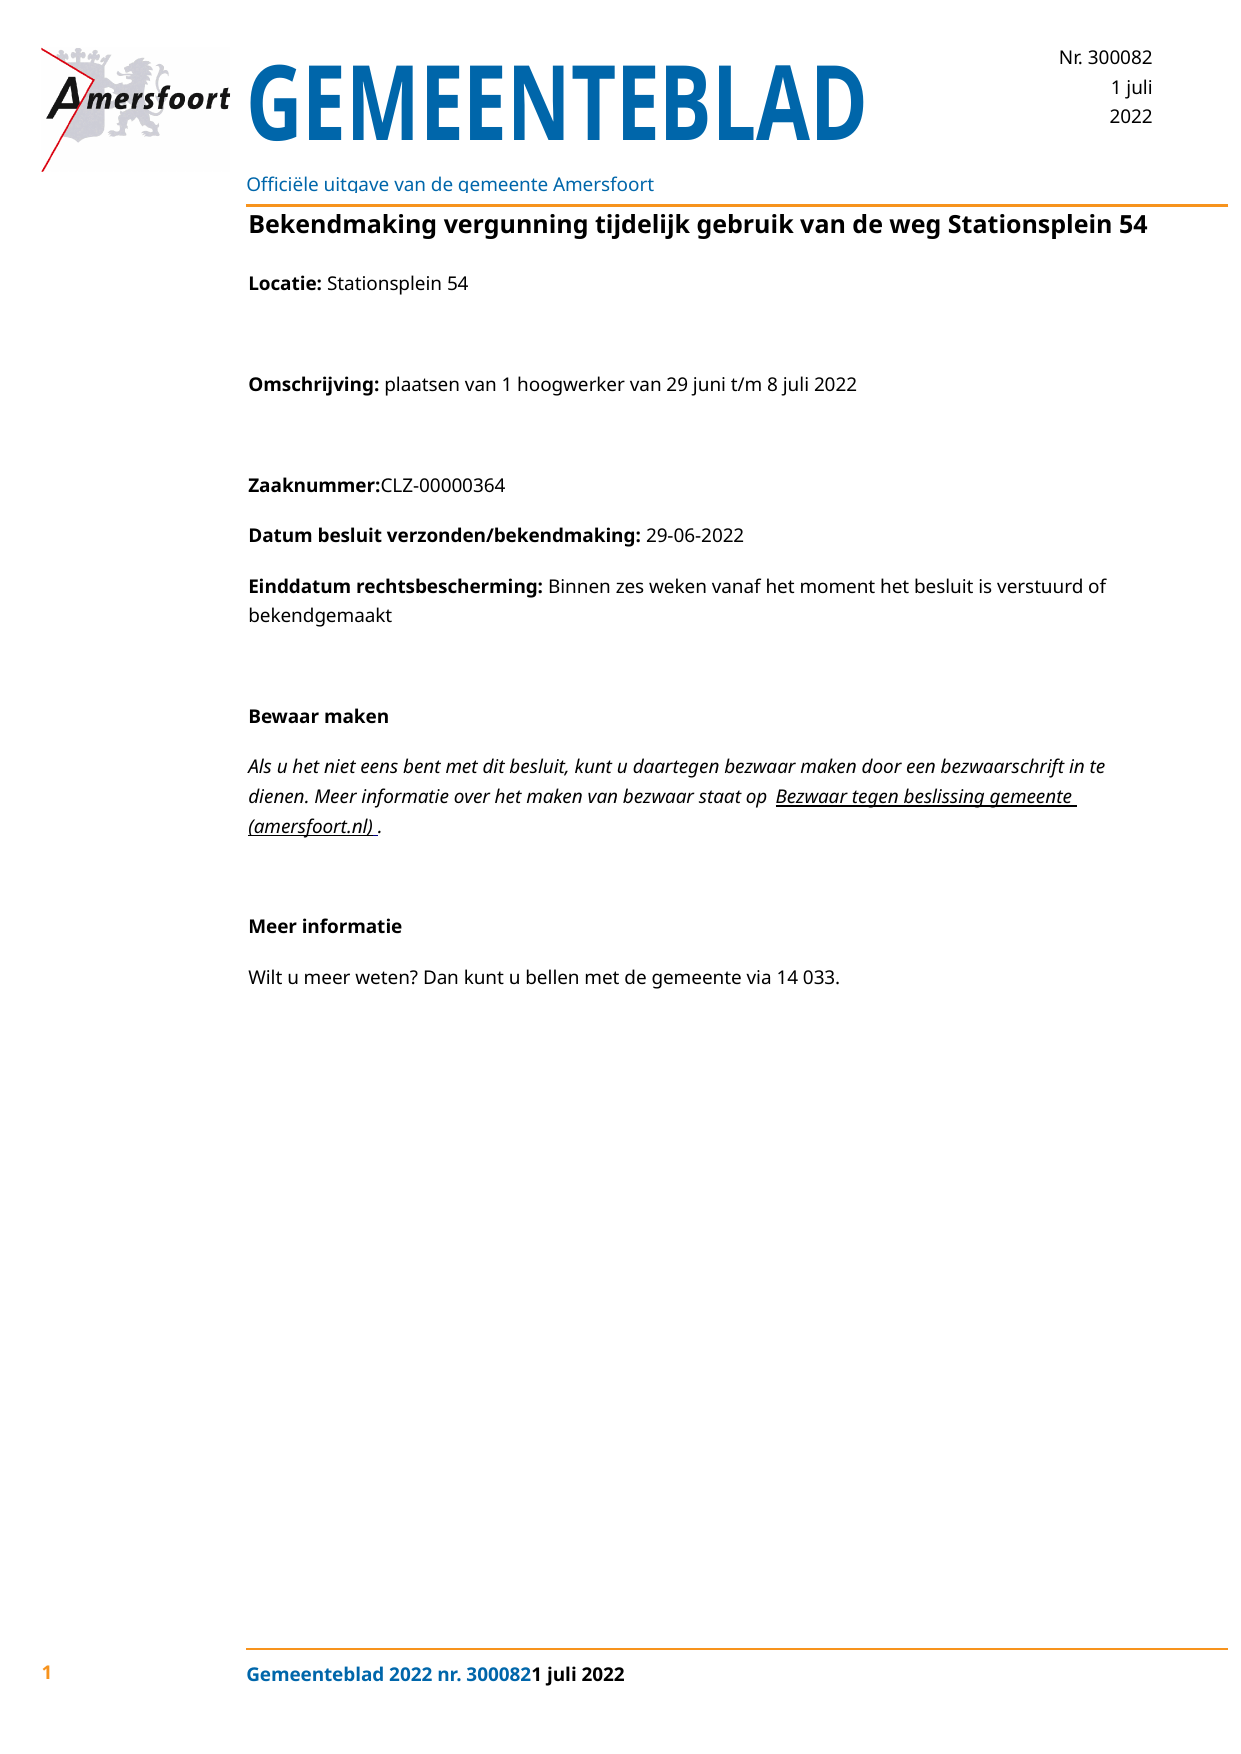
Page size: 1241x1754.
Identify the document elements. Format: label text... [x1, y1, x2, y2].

text Locatie: Stationsplein 54 [248, 270, 1152, 296]
text Datum besluit verzonden/bekendmaking: 29-06-2022 [248, 522, 1152, 548]
text Omschrijving: plaatsen van 1 hoogwerker van 29 juni t/m 8 juli 2022 [248, 371, 1152, 397]
text Zaaknummer:CLZ-00000364 [248, 472, 1152, 498]
text Als u het niet eens bent met dit besluit, kunt u daartegen bezwaar maken door een bezwaarschrift in te dienen. Meer informatie over het maken van bezwaar staat op Bezwaar tegen beslissing gemeente (amersfoort.nl) . [248, 754, 1152, 838]
picture [41, 47, 231, 172]
text Meer informatie [248, 914, 1152, 939]
text Bekendmaking vergunning tijdelijk gebruik van de weg Stationsplein 54 [248, 207, 1152, 241]
text Bewaar maken [248, 703, 1152, 729]
text Einddatum rechtsbescherming: Binnen zes weken vanaf het moment het besluit is verstuurd of bekendgemaakt [248, 573, 1152, 628]
text Wilt u meer weten? Dan kunt u bellen met de gemeente via 14 033. [248, 964, 1152, 990]
